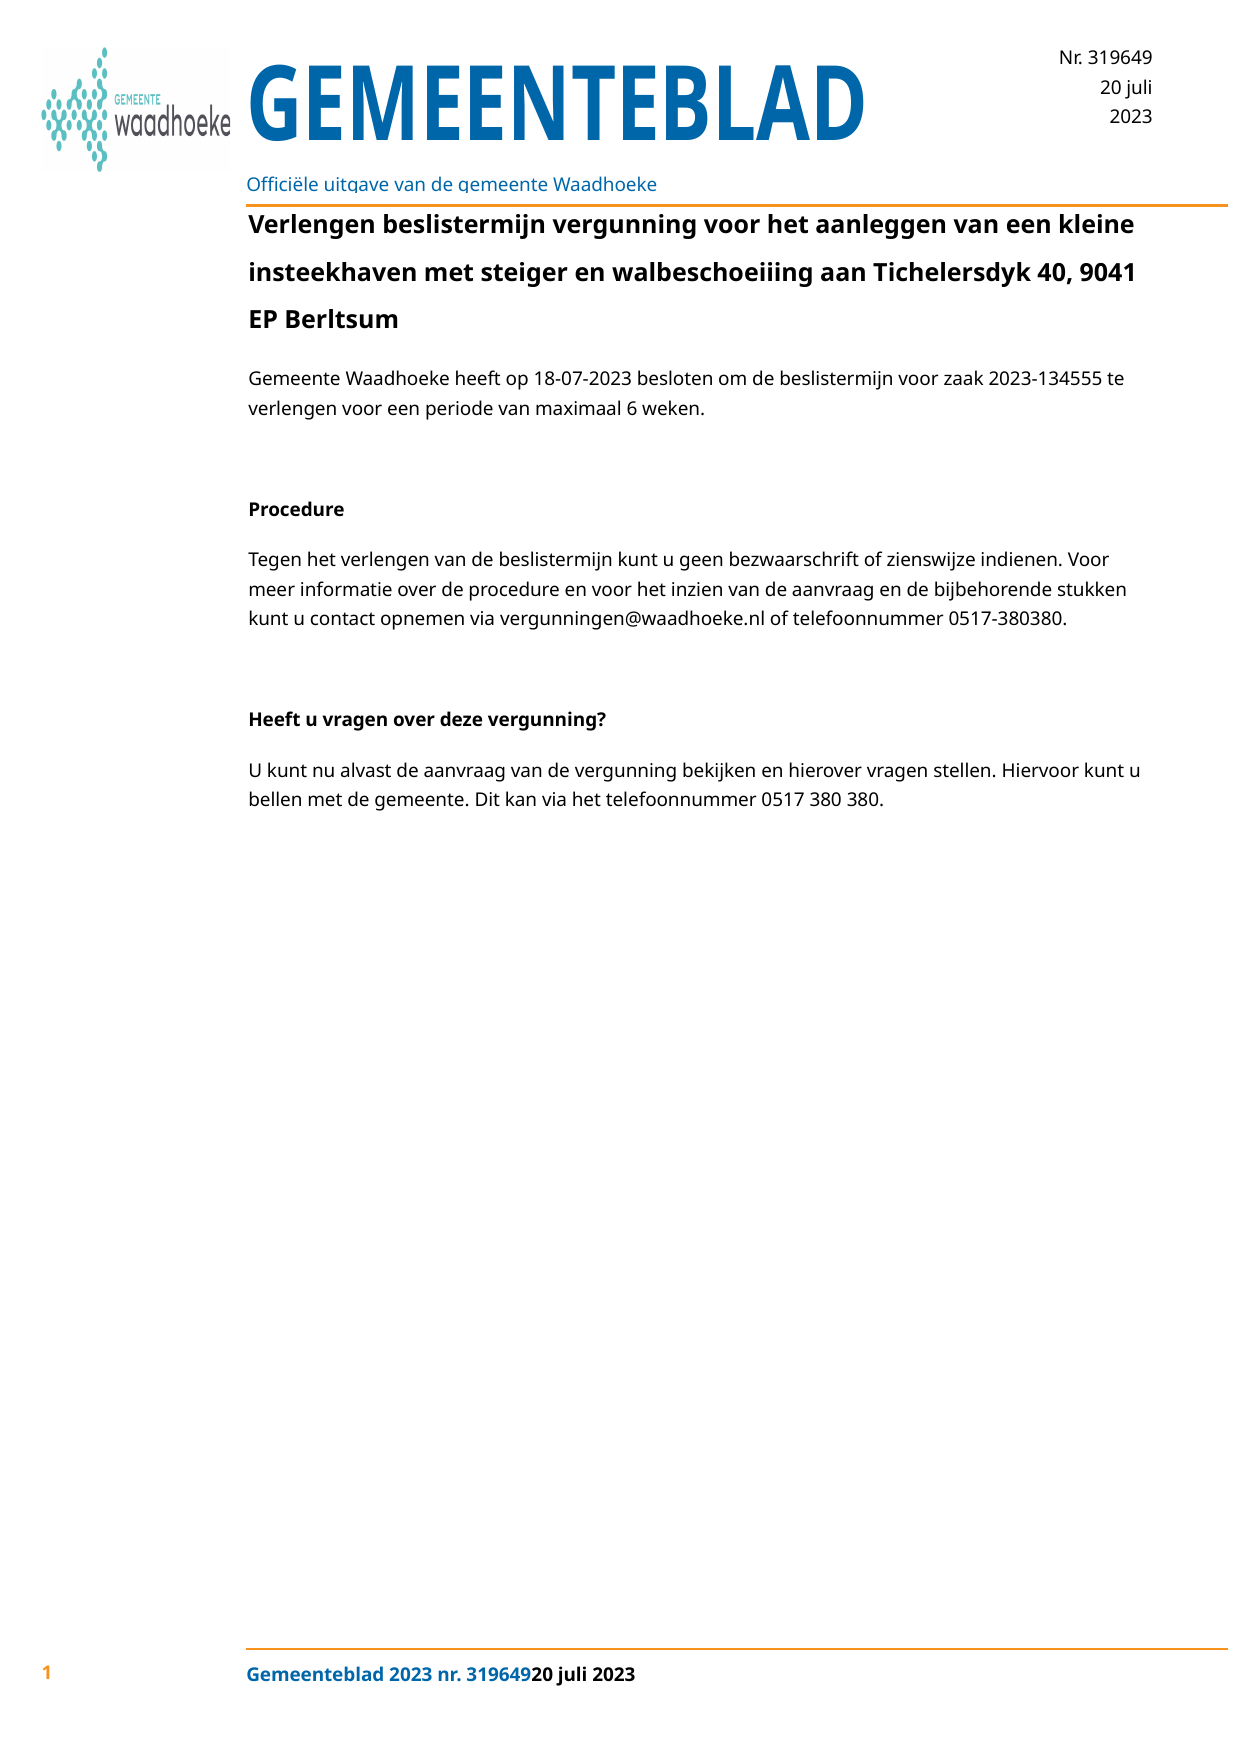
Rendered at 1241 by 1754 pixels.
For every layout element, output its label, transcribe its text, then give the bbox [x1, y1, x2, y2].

text Tegen het verlengen van de beslistermijn kunt u geen bezwaarschrift of zienswijze indienen. Voor meer informatie over de procedure en voor het inzien van de aanvraag en de bijbehorende stukken kunt u contact opnemen via vergunningen@waadhoeke.nl of telefoonnummer 0517-380380. [248, 546, 1152, 631]
text U kunt nu alvast de aanvraag van de vergunning bekijken en hierover vragen stellen. Hiervoor kunt u bellen met de gemeente. Dit kan via het telefoonnummer 0517 380 380. [248, 757, 1152, 812]
text Gemeente Waadhoeke heeft op 18-07-2023 besloten om de beslistermijn voor zaak 2023-134555 te verlengen voor een periode van maximaal 6 weken. [248, 366, 1152, 421]
picture [41, 47, 231, 172]
text Procedure [248, 496, 1152, 522]
text Verlengen beslistermijn vergunning voor het aanleggen van een kleine insteekhaven met steiger en walbeschoeiiing aan Tichelersdyk 40, 9041 EP Berltsum [248, 207, 1152, 336]
text Heeft u vragen over deze vergunning? [248, 706, 1152, 732]
